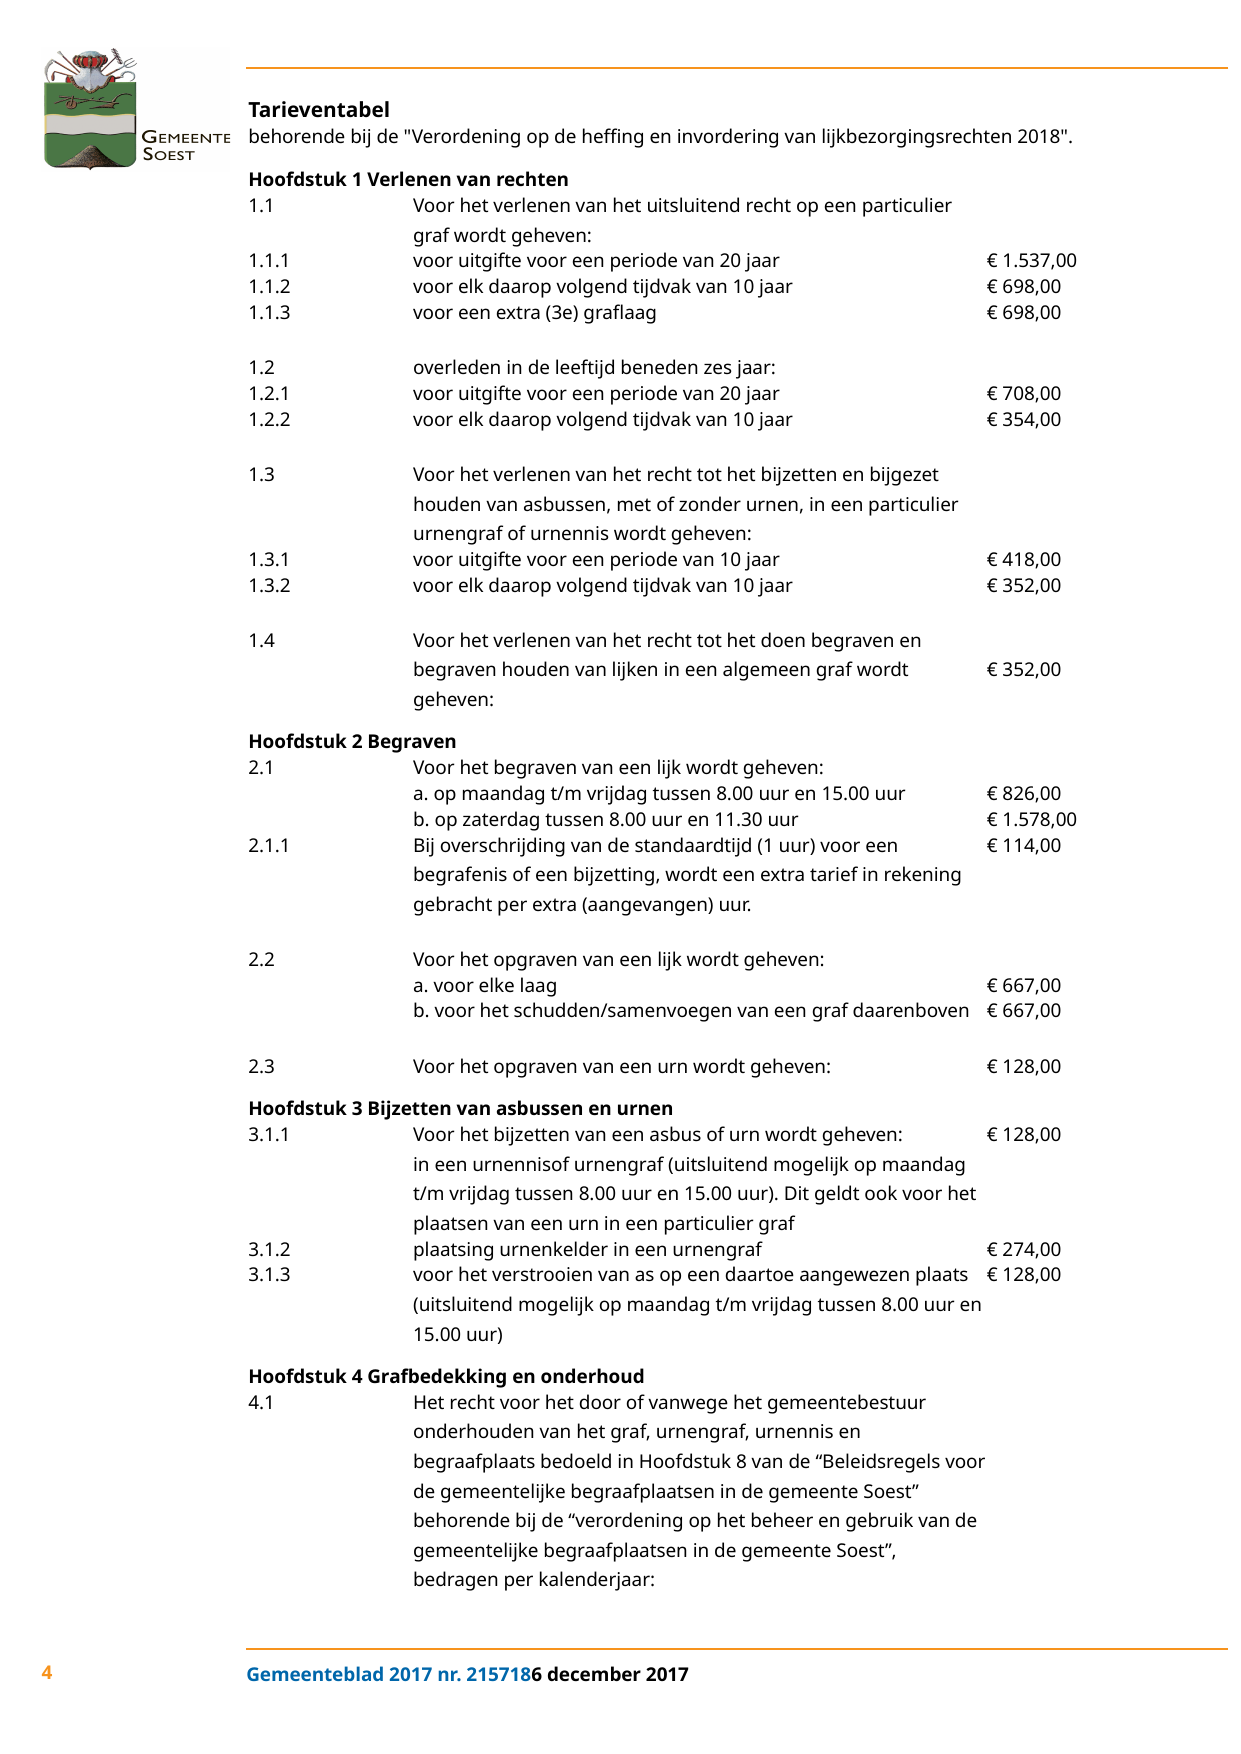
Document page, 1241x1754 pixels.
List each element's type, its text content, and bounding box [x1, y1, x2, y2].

table_cell a. op maandag t/m vrijdag tussen 8.00 uur en 15.00 uur [413, 780, 987, 806]
table_cell 1.3 [248, 461, 413, 546]
table_header 3.1.1 [248, 1121, 413, 1236]
table_cell € 354,00 [987, 406, 1152, 461]
text Hoofdstuk 4 Grafbedekking en onderhoud [248, 1363, 1152, 1389]
table_cell b. op zaterdag tussen 8.00 uur en 11.30 uur [413, 806, 987, 832]
text Hoofdstuk 2 Begraven [248, 729, 1152, 754]
table_header 1.1 [248, 192, 413, 248]
table_cell [248, 780, 413, 806]
table_cell [248, 806, 413, 832]
table_cell 1.3.1 [248, 546, 413, 572]
table_cell € 418,00 [987, 546, 1152, 572]
table_cell € 826,00 [987, 780, 1152, 806]
table_cell voor elk daarop volgend tijdvak van 10 jaar [413, 572, 987, 627]
table_cell voor elk daarop volgend tijdvak van 10 jaar [413, 406, 987, 461]
table_cell € 698,00 [987, 299, 1152, 354]
table_cell Voor het opgraven van een lijk wordt geheven: [413, 946, 987, 972]
table_cell 1.1.1 [248, 248, 413, 273]
table_cell 2.2 [248, 946, 413, 972]
table_cell Voor het opgraven van een urn wordt geheven: [413, 1053, 987, 1079]
table_cell [248, 998, 413, 1053]
table_cell overleden in de leeftijd beneden zes jaar: [413, 354, 987, 380]
table_cell [987, 354, 1152, 380]
table_cell 1.1.3 [248, 299, 413, 354]
table_cell Bij overschrijding van de standaardtijd (1 uur) voor een begrafenis of een bijzetting, wordt een extra tarief in rekening gebracht per extra (aangevangen) uur. [413, 832, 987, 946]
table_cell voor uitgifte voor een periode van 20 jaar [413, 248, 987, 273]
table_cell € 667,00 [987, 998, 1152, 1053]
table_cell 1.2.2 [248, 406, 413, 461]
table_cell € 128,00 [987, 1262, 1152, 1346]
table_header Het recht voor het door of vanwege het gemeentebestuur onderhouden van het graf, urnengraf, urnennis en begraafplaats bedoeld in Hoofdstuk 8 van de “Beleidsregels voor de gemeentelijke begraafplaatsen in de gemeente Soest” behorende bij de “verordening op het beheer en gebruik van de gemeentelijke begraafplaatsen in de gemeente Soest”, bedragen per kalenderjaar: [413, 1389, 987, 1592]
text behorende bij de "Verordening op de heffing en invordering van lijkbezorgingsrechten 2018". [248, 123, 1152, 149]
table_cell [248, 972, 413, 998]
table_cell € 274,00 [987, 1236, 1152, 1262]
table_cell € 1.537,00 [987, 248, 1152, 273]
table_header Voor het verlenen van het uitsluitend recht op een particulier graf wordt geheven: [413, 192, 987, 248]
table_cell voor uitgifte voor een periode van 20 jaar [413, 380, 987, 406]
table_cell 2.3 [248, 1053, 413, 1079]
table_cell 3.1.2 [248, 1236, 413, 1262]
table_header [987, 755, 1152, 780]
table_cell [987, 946, 1152, 972]
table_header Voor het bijzetten van een asbus of urn wordt geheven: in een urnennisof urnengraf (uitsluitend mogelijk op maandag t/m vrijdag tussen 8.00 uur en 15.00 uur). Dit geldt ook voor het plaatsen van een urn in een particulier graf [413, 1121, 987, 1236]
table_header 4.1 [248, 1389, 413, 1592]
text Hoofdstuk 3 Bijzetten van asbussen en urnen [248, 1096, 1152, 1121]
table_cell [987, 461, 1152, 546]
table_cell Voor het verlenen van het recht tot het doen begraven en begraven houden van lijken in een algemeen graf wordt geheven: [413, 627, 987, 712]
table_cell € 114,00 [987, 832, 1152, 946]
table_header [987, 192, 1152, 248]
table_cell plaatsing urnenkelder in een urnengraf [413, 1236, 987, 1262]
table_cell voor een extra (3e) graflaag [413, 299, 987, 354]
table_cell € 698,00 [987, 273, 1152, 299]
table_cell 1.2.1 [248, 380, 413, 406]
table_cell € 708,00 [987, 380, 1152, 406]
table_cell € 667,00 [987, 972, 1152, 998]
table_header 2.1 [248, 755, 413, 780]
table_cell € 128,00 [987, 1053, 1152, 1079]
picture [41, 47, 231, 172]
text Hoofdstuk 1 Verlenen van rechten [248, 166, 1152, 192]
table_cell Voor het verlenen van het recht tot het bijzetten en bijgezet houden van asbussen, met of zonder urnen, in een particulier urnengraf of urnennis wordt geheven: [413, 461, 987, 546]
table_cell € 1.578,00 [987, 806, 1152, 832]
table_cell € 352,00 [987, 572, 1152, 627]
table_cell 3.1.3 [248, 1262, 413, 1346]
table_cell voor elk daarop volgend tijdvak van 10 jaar [413, 273, 987, 299]
table_header € 128,00 [987, 1121, 1152, 1236]
table_header Voor het begraven van een lijk wordt geheven: [413, 755, 987, 780]
table_cell voor het verstrooien van as op een daartoe aangewezen plaats (uitsluitend mogelijk op maandag t/m vrijdag tussen 8.00 uur en 15.00 uur) [413, 1262, 987, 1346]
table_cell a. voor elke laag [413, 972, 987, 998]
table_cell 1.2 [248, 354, 413, 380]
table_cell voor uitgifte voor een periode van 10 jaar [413, 546, 987, 572]
table_header [987, 1389, 1152, 1592]
table_cell 1.4 [248, 627, 413, 712]
text Tarieventabel [248, 95, 1152, 123]
table_cell 2.1.1 [248, 832, 413, 946]
table_cell € 352,00 [987, 627, 1152, 712]
table_cell 1.1.2 [248, 273, 413, 299]
table_cell 1.3.2 [248, 572, 413, 627]
table_cell b. voor het schudden/samenvoegen van een graf daarenboven [413, 998, 987, 1053]
